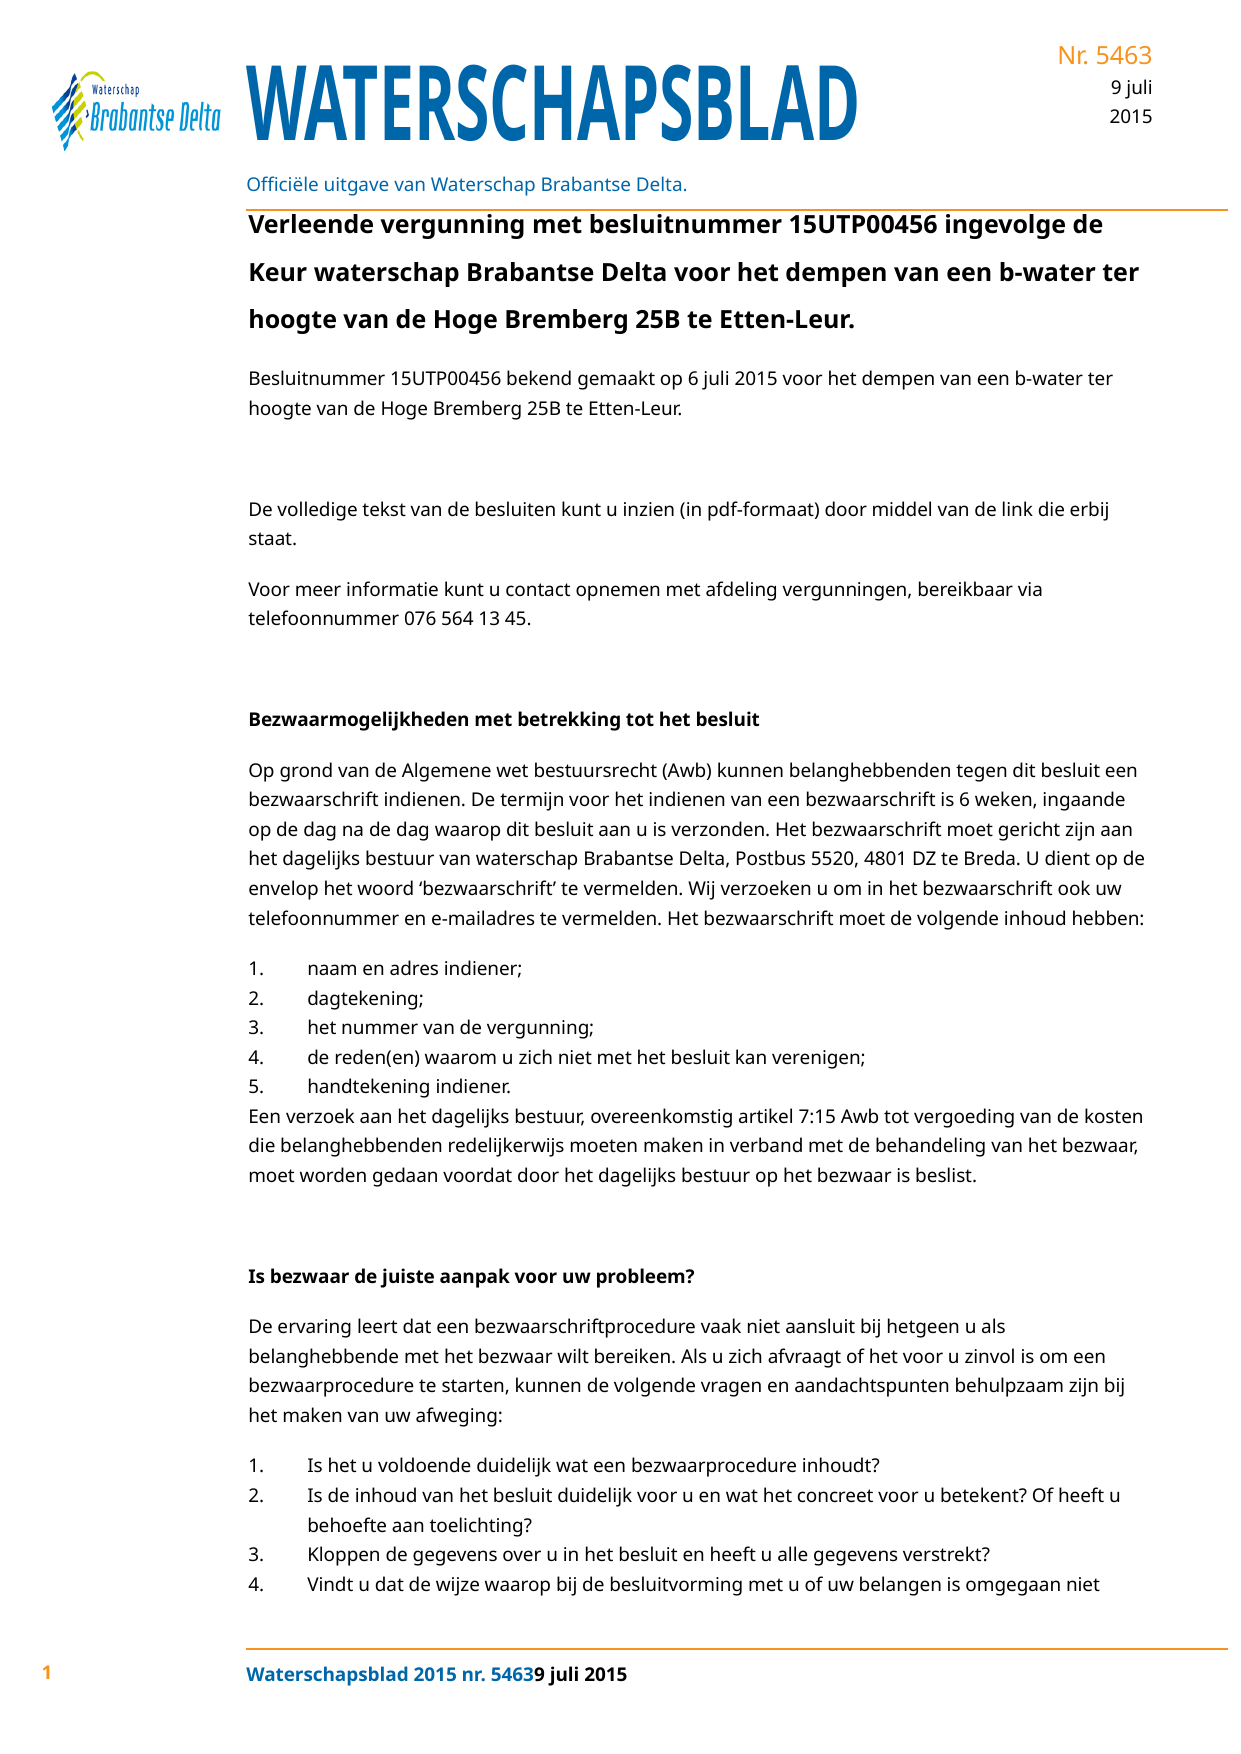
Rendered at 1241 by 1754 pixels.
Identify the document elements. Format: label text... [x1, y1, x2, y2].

list Vindt u dat de wijze waarop bij de besluitvorming met u of uw belangen is omgegaan niet [248, 1571, 1152, 1597]
text Verleende vergunning met besluitnummer 15UTP00456 ingevolge de Keur waterschap Brabantse Delta voor het dempen van een b-water ter hoogte van de Hoge Bremberg 25B te Etten-Leur. [248, 211, 1152, 336]
text De ervaring leert dat een bezwaarschriftprocedure vaak niet aansluit bij hetgeen u als belanghebbende met het bezwaar wilt bereiken. Als u zich afvraagt of het voor u zinvol is om een bezwaarprocedure te starten, kunnen de volgende vragen en aandachtspunten behulpzaam zijn bij het maken van uw afweging: [248, 1313, 1152, 1428]
text Is bezwaar de juiste aanpak voor uw probleem? [248, 1263, 1152, 1289]
text Voor meer informatie kunt u contact opnemen met afdeling vergunningen, bereikbaar via telefoonnummer 076 564 13 45. [248, 576, 1152, 631]
list naam en adres indiener; [248, 955, 1152, 981]
text Bezwaarmogelijkheden met betrekking tot het besluit [248, 706, 1152, 732]
list de reden(en) waarom u zich niet met het besluit kan verenigen; [248, 1044, 1152, 1069]
text Een verzoek aan het dagelijks bestuur, overeenkomstig artikel 7:15 Awb tot vergoeding van de kosten die belanghebbenden redelijkerwijs moeten maken in verband met de behandeling van het bezwaar, moet worden gedaan voordat door het dagelijks bestuur op het bezwaar is beslist. [248, 1103, 1152, 1188]
list dagtekening; [248, 985, 1152, 1010]
list Is de inhoud van het besluit duidelijk voor u en wat het concreet voor u betekent? Of heeft u behoefte aan toelichting? [248, 1482, 1152, 1537]
text Op grond van de Algemene wet bestuursrecht (Awb) kunnen belanghebbenden tegen dit besluit een bezwaarschrift indienen. De termijn voor het indienen van een bezwaarschrift is 6 weken, ingaande op de dag na de dag waarop dit besluit aan u is verzonden. Het bezwaarschrift moet gericht zijn aan het dagelijks bestuur van waterschap Brabantse Delta, Postbus 5520, 4801 DZ te Breda. U dient op de envelop het woord ‘bezwaarschrift’ te vermelden. Wij verzoeken u om in het bezwaarschrift ook uw telefoonnummer en e‑mailadres te vermelden. Het bezwaarschrift moet de volgende inhoud hebben: [248, 757, 1152, 930]
picture [41, 47, 231, 172]
text De volledige tekst van de besluiten kunt u inzien (in pdf-formaat) door middel van de link die erbij staat. [248, 496, 1152, 551]
text Besluitnummer 15UTP00456 bekend gemaakt op 6 juli 2015 voor het dempen van een b-water ter hoogte van de Hoge Bremberg 25B te Etten-Leur. [248, 366, 1152, 421]
list het nummer van de vergunning; [248, 1014, 1152, 1040]
list Is het u voldoende duidelijk wat een bezwaarprocedure inhoudt? [248, 1453, 1152, 1478]
list Kloppen de gegevens over u in het besluit en heeft u alle gegevens verstrekt? [248, 1541, 1152, 1567]
list handtekening indiener. [248, 1073, 1152, 1099]
